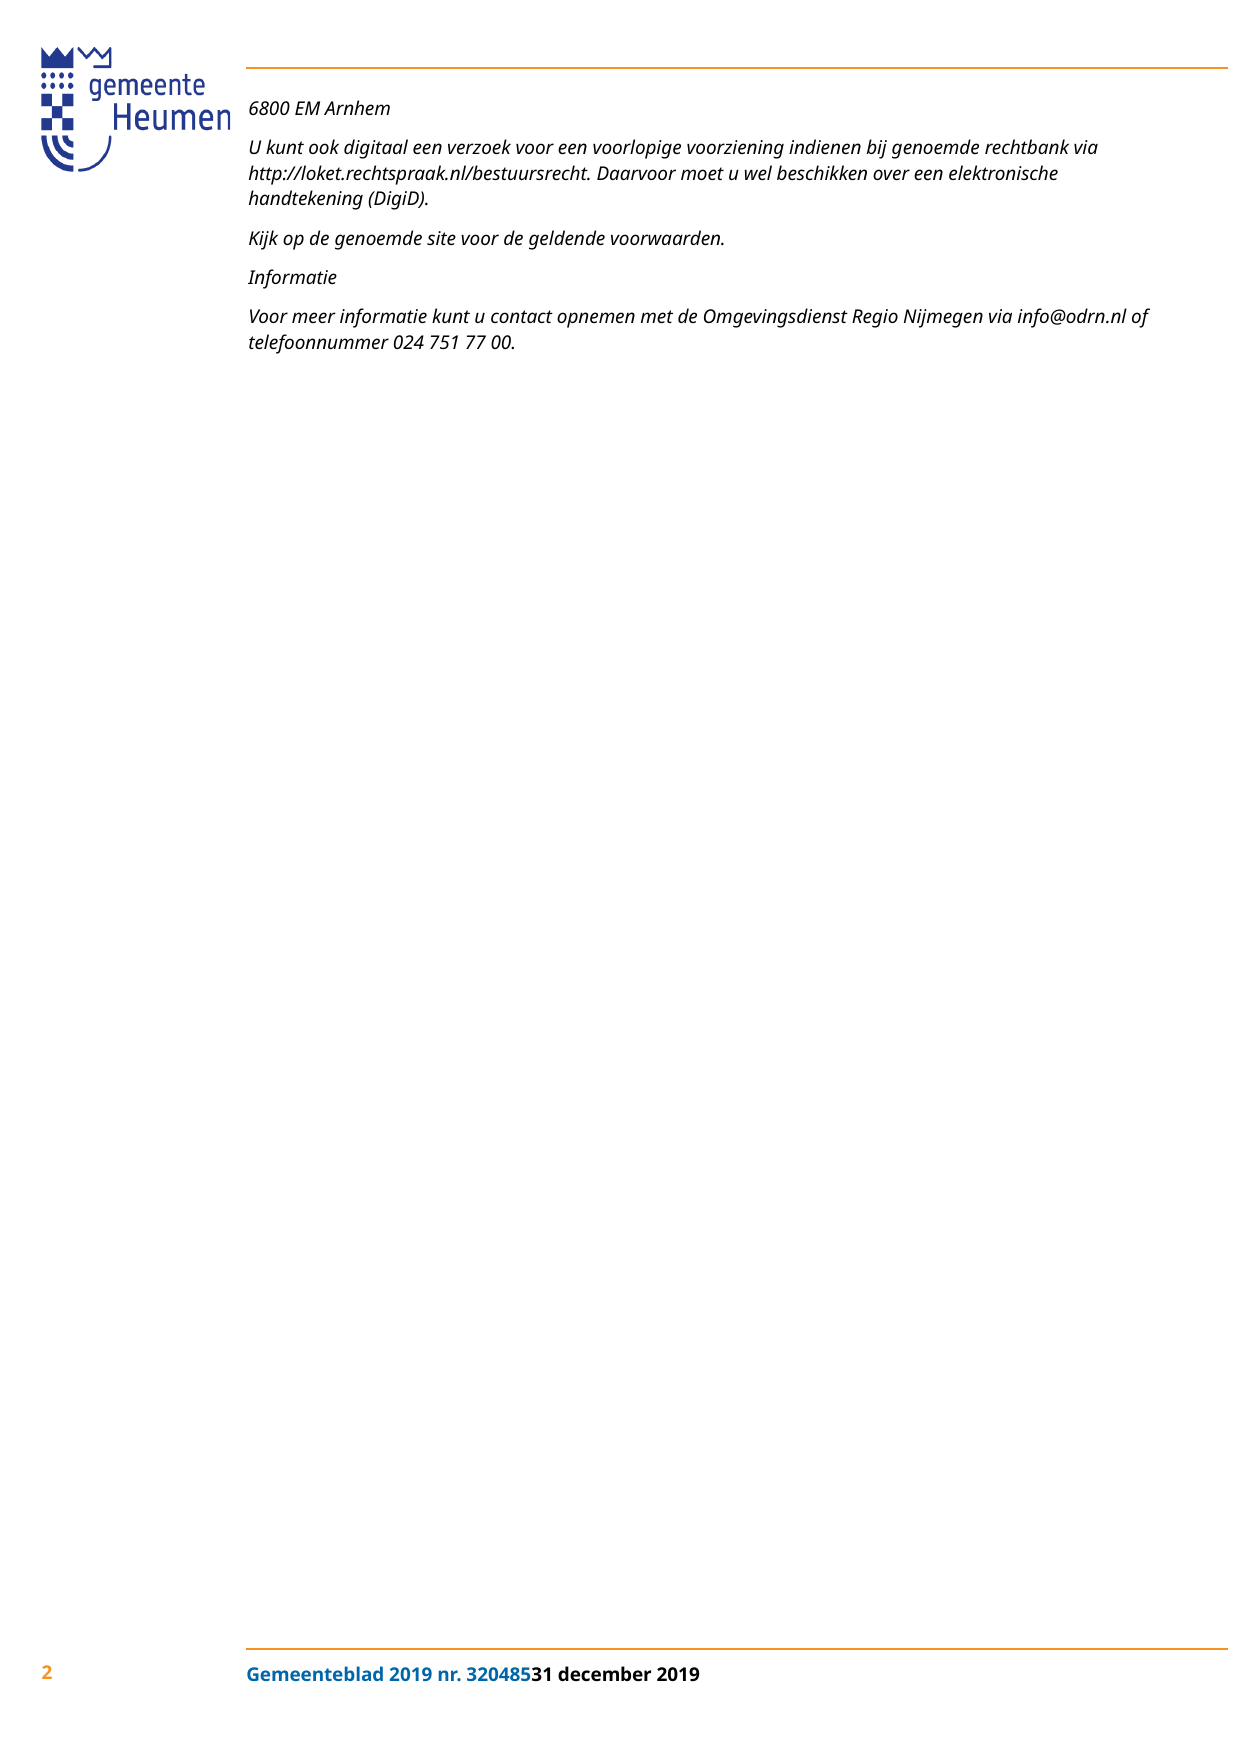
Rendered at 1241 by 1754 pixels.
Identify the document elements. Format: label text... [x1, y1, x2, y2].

text U kunt ook digitaal een verzoek voor een voorlopige voorziening indienen bij genoemde rechtbank via http://loket.rechtspraak.nl/bestuursrecht. Daarvoor moet u wel beschikken over een elektronische handtekening (DigiD). [248, 134, 1152, 211]
text 6800 EM Arnhem [248, 95, 1152, 121]
picture [41, 47, 231, 172]
text Informatie [248, 264, 1152, 290]
text Voor meer informatie kunt u contact opnemen met de Omgevingsdienst Regio Nijmegen via info@odrn.nl of telefoonnummer 024 751 77 00. [248, 303, 1152, 355]
text Kijk op de genoemde site voor de geldende voorwaarden. [248, 225, 1152, 251]
